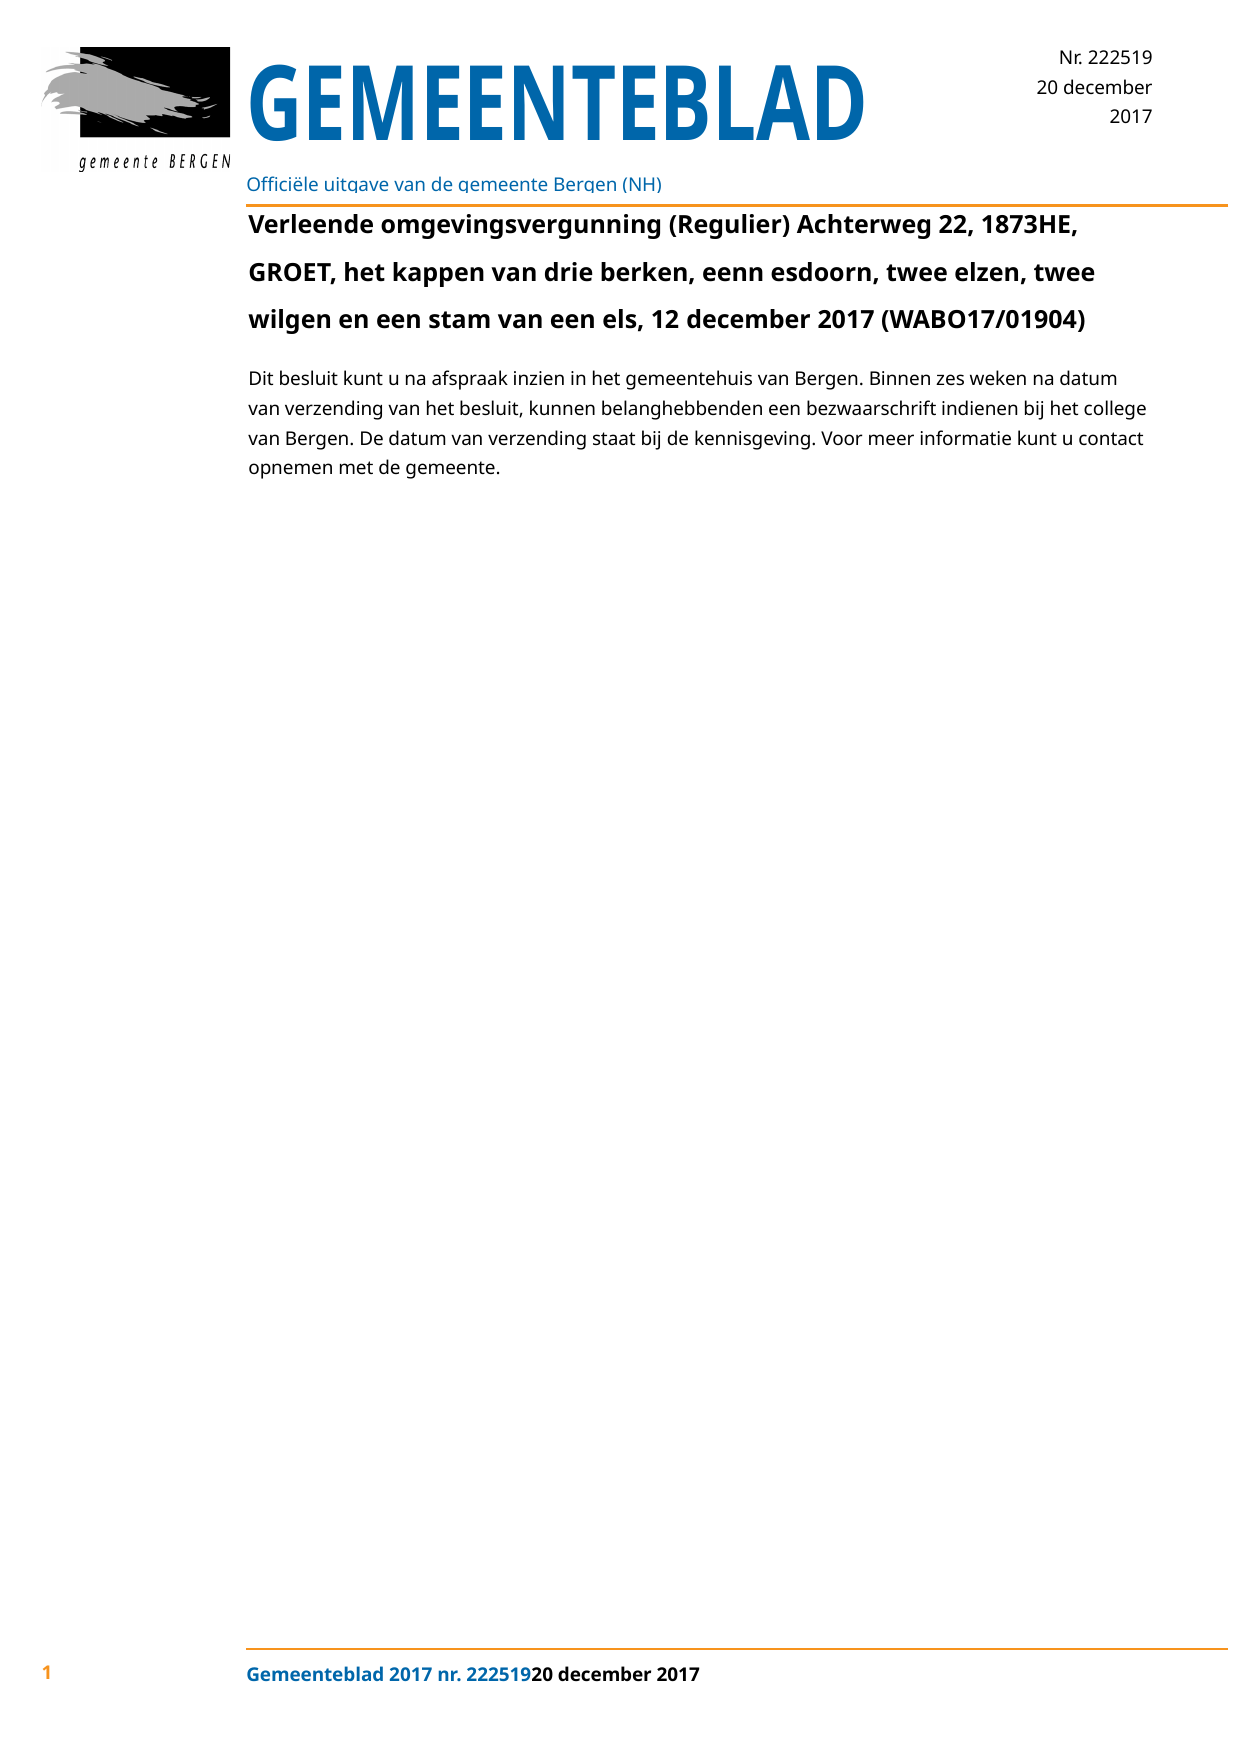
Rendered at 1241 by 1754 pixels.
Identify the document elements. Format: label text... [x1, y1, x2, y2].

text Dit besluit kunt u na afspraak inzien in het gemeentehuis van Bergen. Binnen zes weken na datum van verzending van het besluit, kunnen belanghebbenden een bezwaarschrift indienen bij het college van Bergen. De datum van verzending staat bij de kennisgeving. Voor meer informatie kunt u contact opnemen met de gemeente. [248, 366, 1152, 480]
picture [41, 47, 231, 172]
text Verleende omgevingsvergunning (Regulier) Achterweg 22, 1873HE, GROET, het kappen van drie berken, eenn esdoorn, twee elzen, twee wilgen en een stam van een els, 12 december 2017 (WABO17/01904) [248, 207, 1152, 336]
